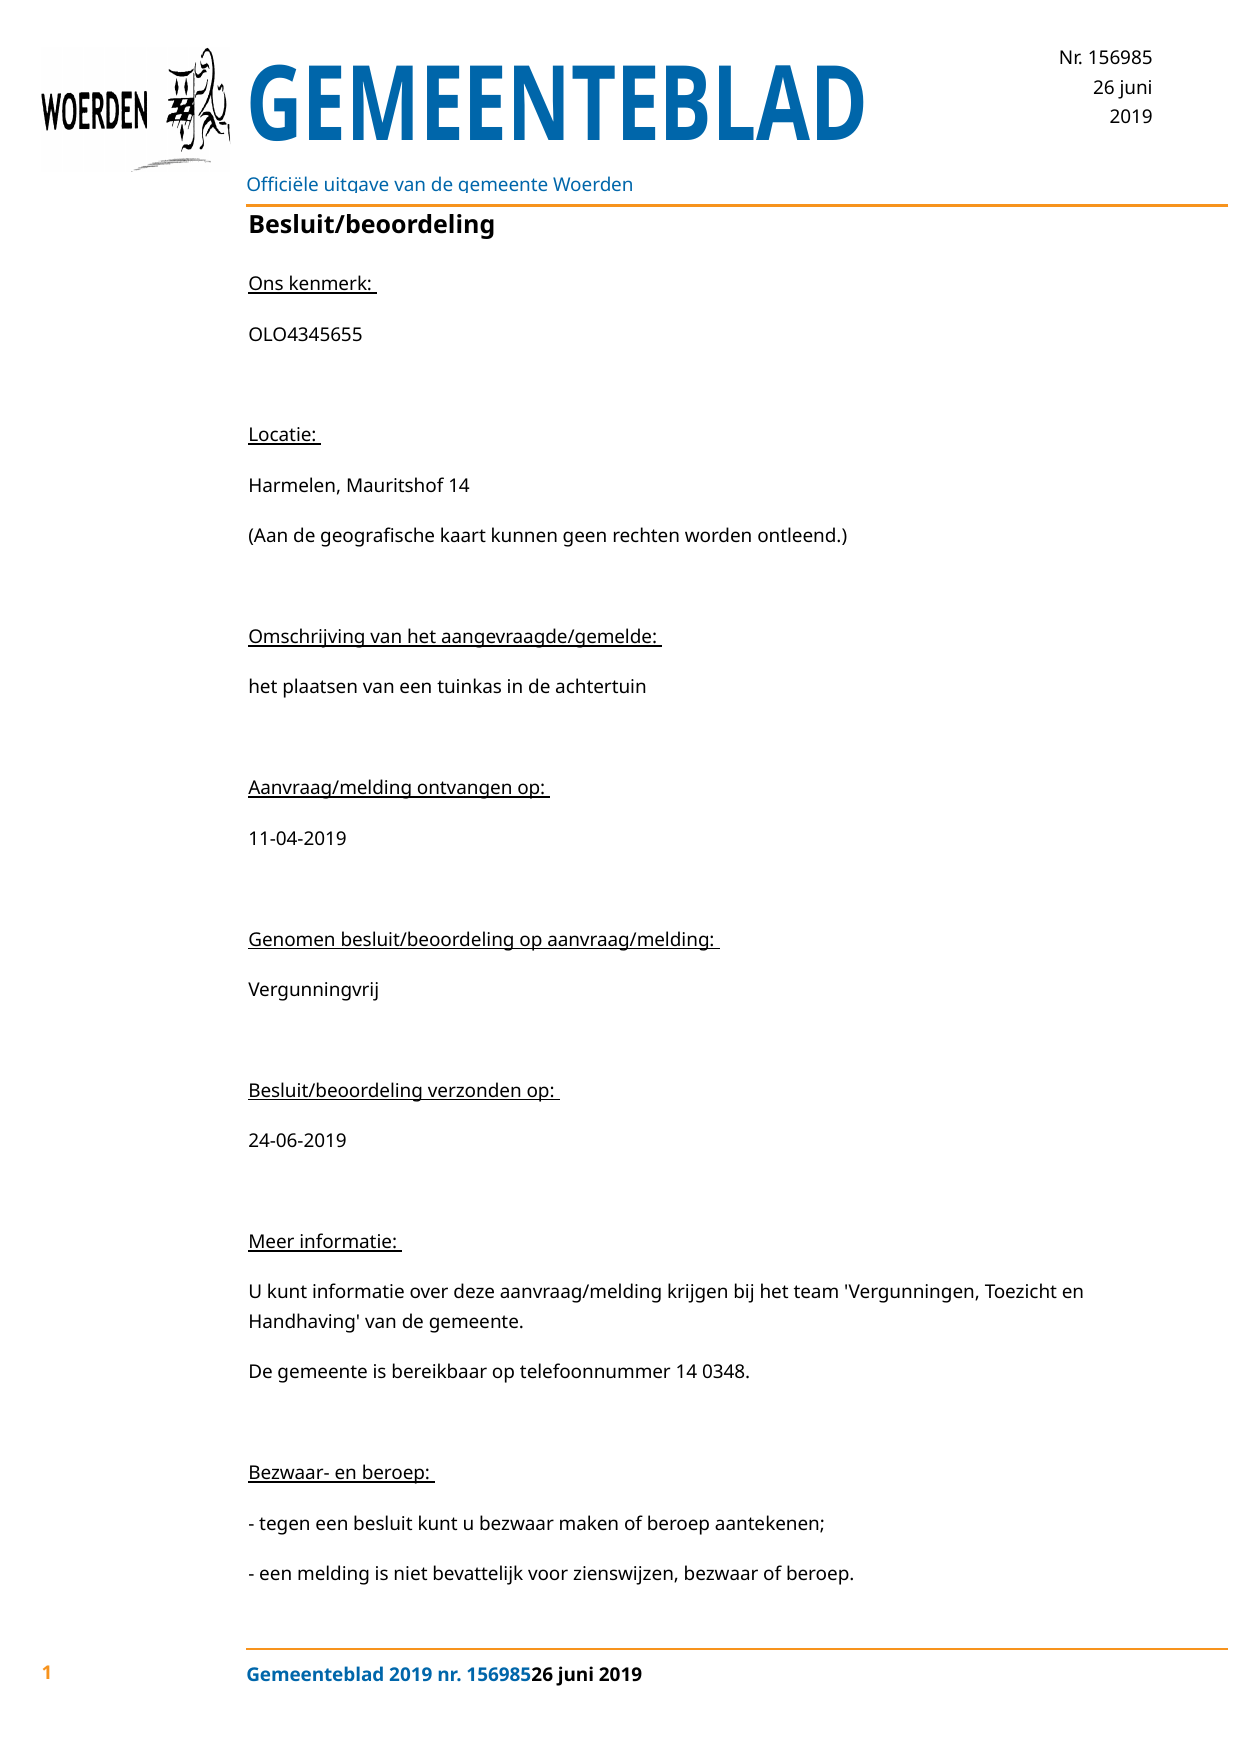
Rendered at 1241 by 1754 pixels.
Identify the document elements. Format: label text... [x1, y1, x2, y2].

picture [41, 47, 231, 172]
text Aanvraag/melding ontvangen op: [248, 774, 1152, 800]
text U kunt informatie over deze aanvraag/melding krijgen bij het team 'Vergunningen, Toezicht en Handhaving' van de gemeente. [248, 1279, 1152, 1334]
text 24-06-2019 [248, 1127, 1152, 1153]
text Harmelen, Mauritshof 14 [248, 472, 1152, 498]
text Besluit/beoordeling [248, 207, 1152, 241]
text het plaatsen van een tuinkas in de achtertuin [248, 674, 1152, 699]
text Meer informatie: [248, 1228, 1152, 1254]
text Locatie: [248, 422, 1152, 447]
text Bezwaar- en beroep: [248, 1459, 1152, 1485]
text De gemeente is bereikbaar op telefoonnummer 14 0348. [248, 1359, 1152, 1384]
text 11-04-2019 [248, 825, 1152, 851]
text (Aan de geografische kaart kunnen geen rechten worden ontleend.) [248, 522, 1152, 548]
text Besluit/beoordeling verzonden op: [248, 1077, 1152, 1103]
text Omschrijving van het aangevraagde/gemelde: [248, 623, 1152, 649]
text Genomen besluit/beoordeling op aanvraag/melding: [248, 926, 1152, 951]
text - tegen een besluit kunt u bezwaar maken of beroep aantekenen; [248, 1510, 1152, 1536]
text - een melding is niet bevattelijk voor zienswijzen, bezwaar of beroep. [248, 1560, 1152, 1586]
text Vergunningvrij [248, 976, 1152, 1002]
text OLO4345655 [248, 321, 1152, 346]
text Ons kenmerk: [248, 270, 1152, 296]
